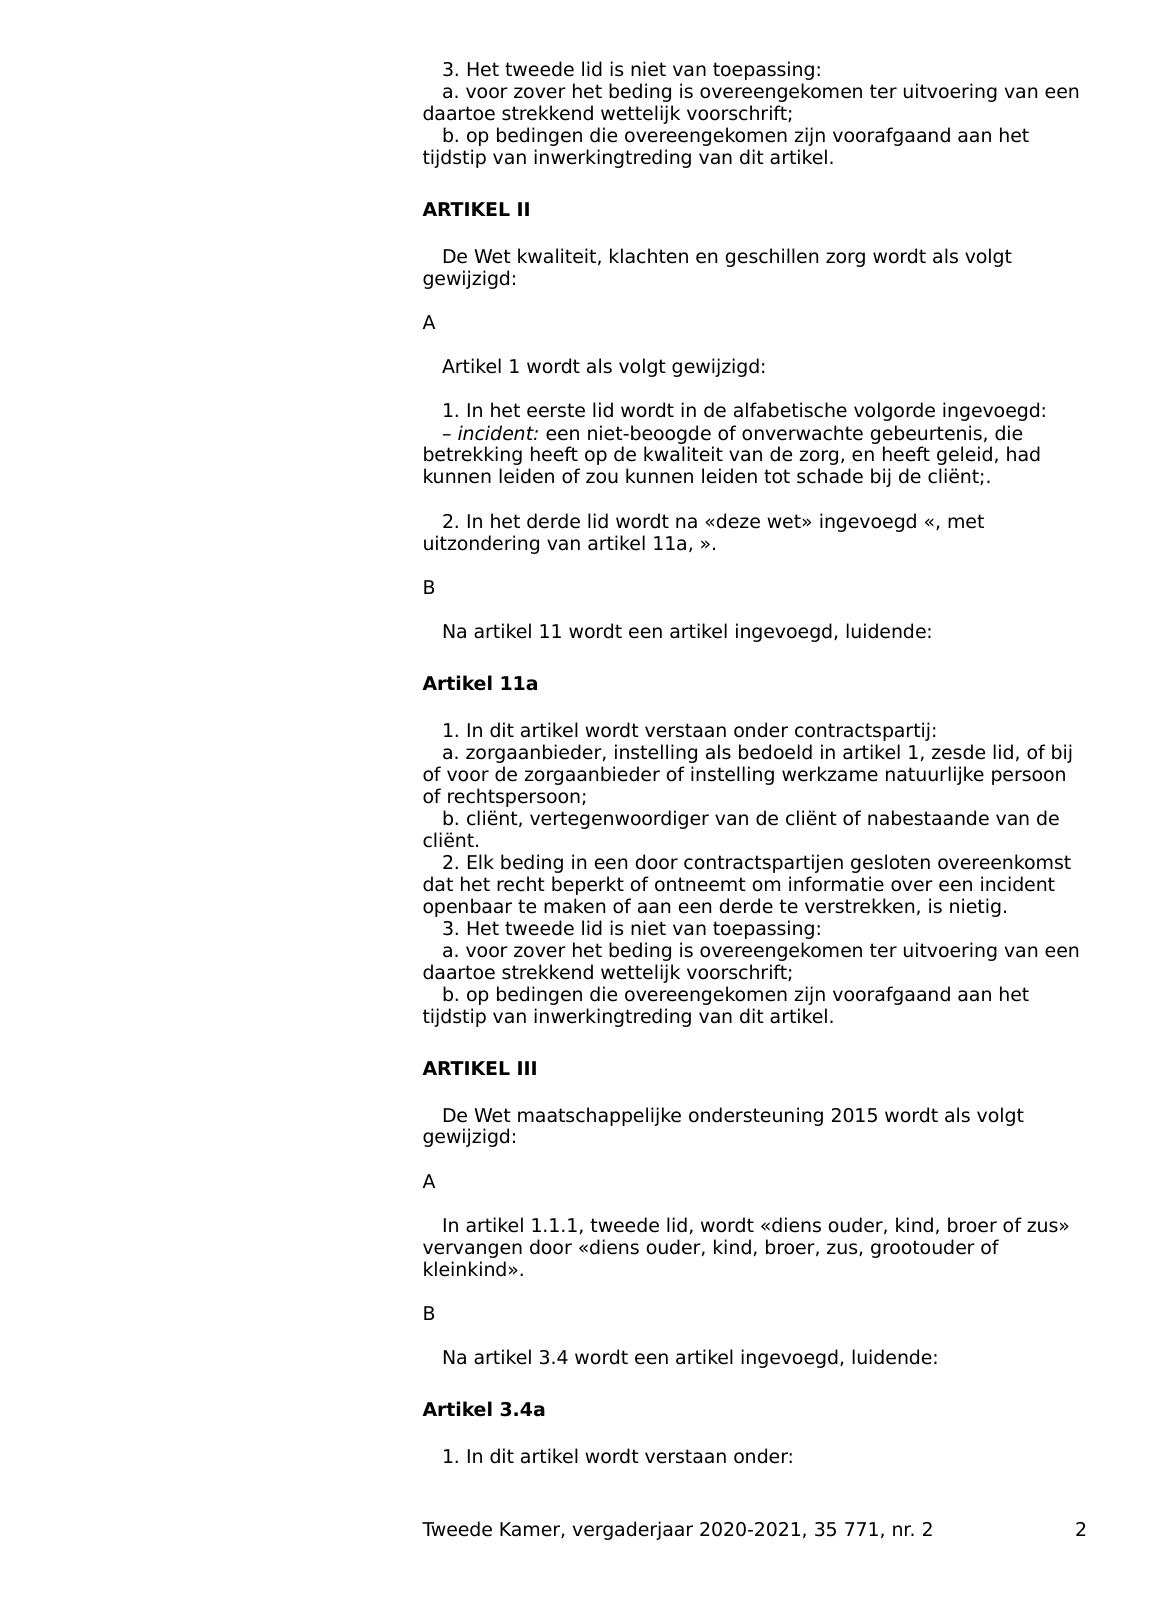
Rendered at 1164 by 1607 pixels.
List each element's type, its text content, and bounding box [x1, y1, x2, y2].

text De Wet kwaliteit, klachten en geschillen zorg wordt als volgt gewijzigd: [422, 246, 1087, 290]
text 2. Elk beding in een door contractspartijen gesloten overeenkomst dat het recht beperkt of ontneemt om informatie over een incident openbaar te maken of aan een derde te verstrekken, is nietig. [422, 852, 1087, 918]
text B [422, 577, 1087, 599]
text – incident: een niet-beoogde of onverwachte gebeurtenis, die betrekking heeft op de kwaliteit van de zorg, en heeft geleid, had kunnen leiden of zou kunnen leiden tot schade bij de cliënt;. [422, 422, 1087, 488]
text Na artikel 11 wordt een artikel ingevoegd, luidende: [422, 621, 1087, 643]
text a. voor zover het beding is overeengekomen ter uitvoering van een daartoe strekkend wettelijk voorschrift; [422, 939, 1087, 983]
text In artikel 1.1.1, tweede lid, wordt «diens ouder, kind, broer of zus» vervangen door «diens ouder, kind, broer, zus, grootouder of kleinkind». [422, 1215, 1087, 1281]
text Artikel 1 wordt als volgt gewijzigd: [422, 356, 1087, 378]
text 3. Het tweede lid is niet van toepassing: [422, 918, 1087, 939]
text 2. In het derde lid wordt na «deze wet» ingevoegd «, met uitzondering van artikel 11a, ». [422, 511, 1087, 554]
text a. zorgaanbieder, instelling als bedoeld in artikel 1, zesde lid, of bij of voor de zorgaanbieder of instelling werkzame natuurlijke persoon of rechtspersoon; [422, 742, 1087, 808]
text 3. Het tweede lid is niet van toepassing: [422, 59, 1087, 81]
text a. voor zover het beding is overeengekomen ter uitvoering van een daartoe strekkend wettelijk voorschrift; [422, 81, 1087, 125]
text A [422, 1171, 1087, 1193]
text Na artikel 3.4 wordt een artikel ingevoegd, luidende: [422, 1347, 1087, 1369]
subtitle Artikel 11a [422, 673, 1087, 695]
text 1. In dit artikel wordt verstaan onder contractspartij: [422, 720, 1087, 742]
text De Wet maatschappelijke ondersteuning 2015 wordt als volgt gewijzigd: [422, 1104, 1087, 1148]
text B [422, 1303, 1087, 1325]
text 1. In het eerste lid wordt in de alfabetische volgorde ingevoegd: [422, 400, 1087, 422]
text b. cliënt, vertegenwoordiger van de cliënt of nabestaande van de cliënt. [422, 808, 1087, 852]
text A [422, 312, 1087, 334]
subtitle Artikel 3.4a [422, 1399, 1087, 1421]
subtitle ARTIKEL II [422, 199, 1087, 221]
text 1. In dit artikel wordt verstaan onder: [422, 1446, 1087, 1468]
subtitle ARTIKEL III [422, 1057, 1087, 1079]
text b. op bedingen die overeengekomen zijn voorafgaand aan het tijdstip van inwerkingtreding van dit artikel. [422, 125, 1087, 169]
text b. op bedingen die overeengekomen zijn voorafgaand aan het tijdstip van inwerkingtreding van dit artikel. [422, 983, 1087, 1027]
